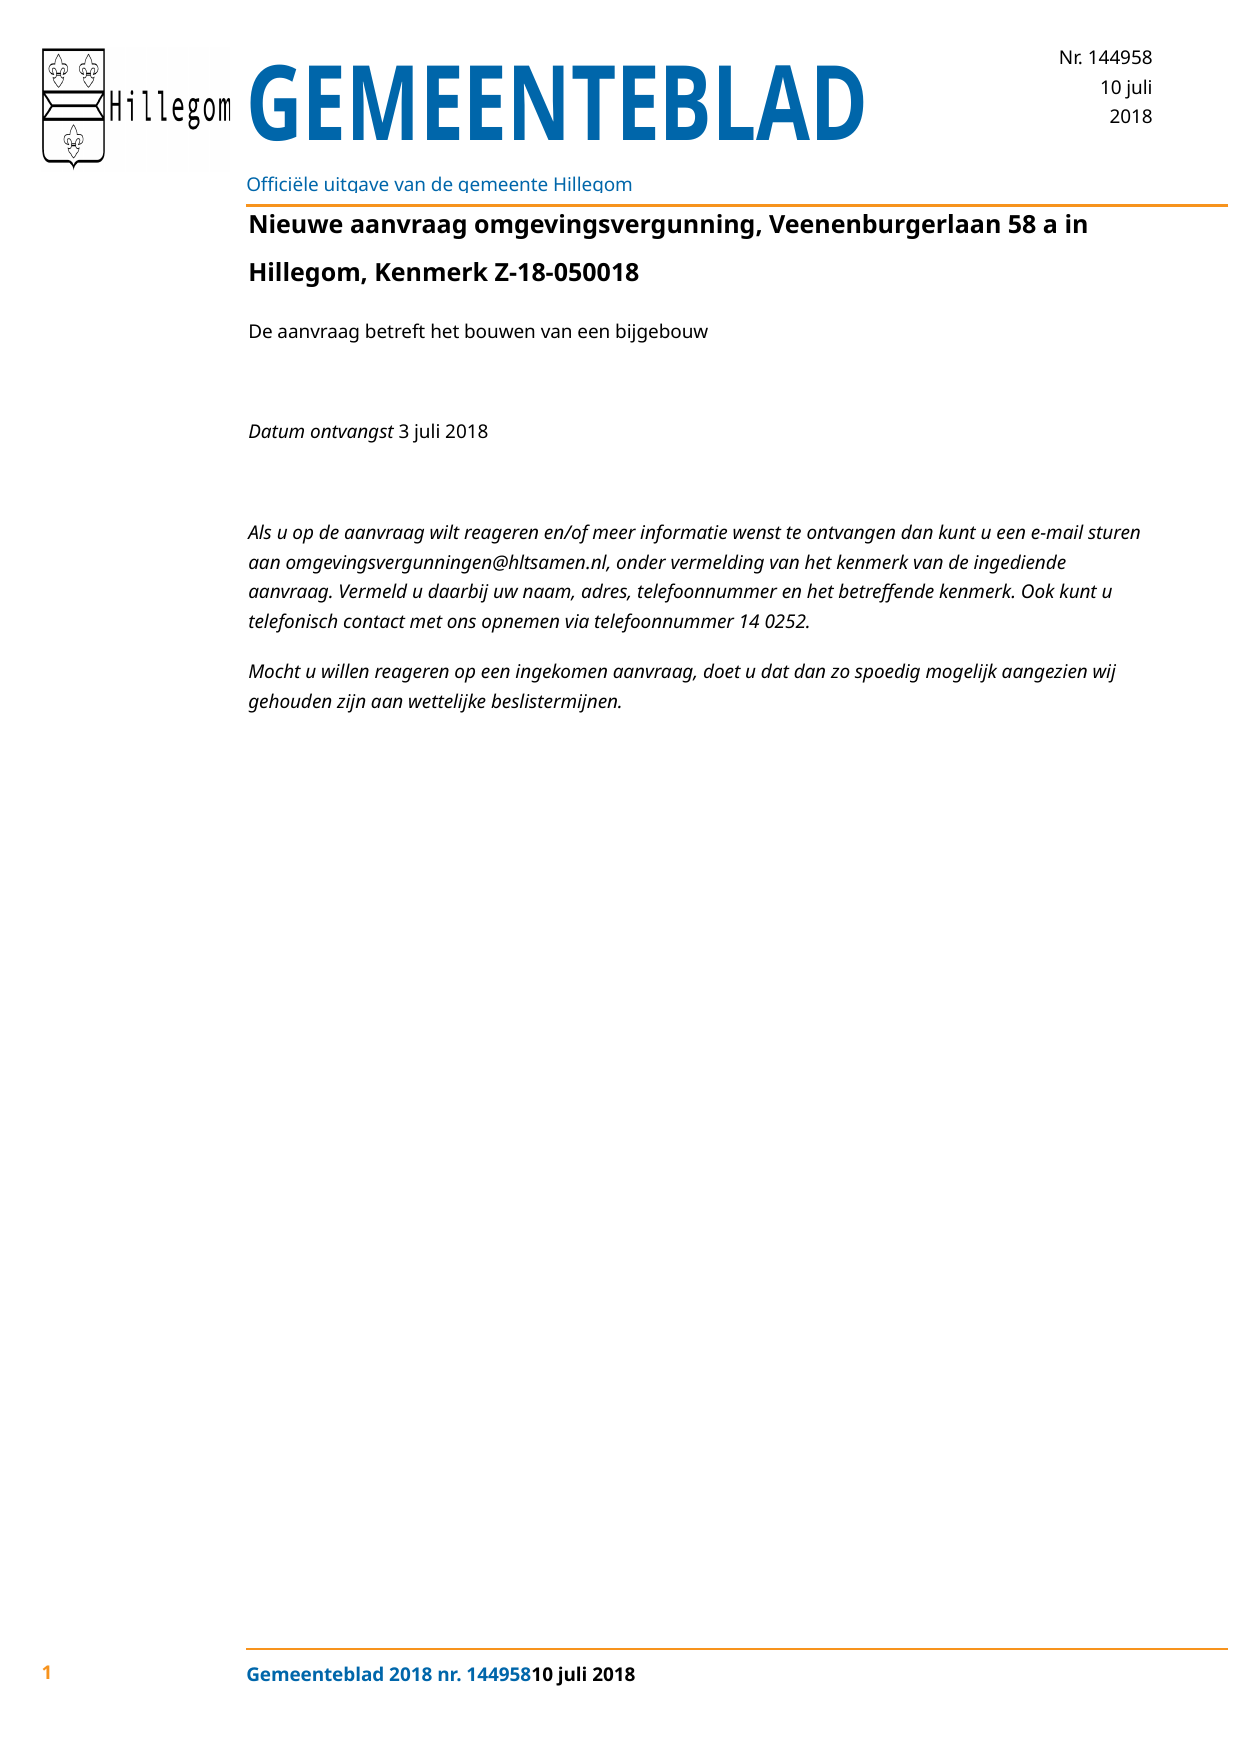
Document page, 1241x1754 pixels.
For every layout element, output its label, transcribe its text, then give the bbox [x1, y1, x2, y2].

text Nieuwe aanvraag omgevingsvergunning, Veenenburgerlaan 58 a in Hillegom, Kenmerk Z-18-050018 [248, 207, 1152, 288]
picture [41, 47, 231, 172]
text Datum ontvangst 3 juli 2018 [248, 419, 1152, 444]
text De aanvraag betreft het bouwen van een bijgebouw [248, 318, 1152, 344]
text Mocht u willen reageren op een ingekomen aanvraag, doet u dat dan zo spoedig mogelijk aangezien wij gehouden zijn aan wettelijke beslistermijnen. [248, 659, 1152, 714]
text Als u op de aanvraag wilt reageren en/of meer informatie wenst te ontvangen dan kunt u een e-mail sturen aan omgevingsvergunningen@hltsamen.nl, onder vermelding van het kenmerk van de ingediende aanvraag. Vermeld u daarbij uw naam, adres, telefoonnummer en het betreffende kenmerk. Ook kunt u telefonisch contact met ons opnemen via telefoonnummer 14 0252. [248, 519, 1152, 634]
